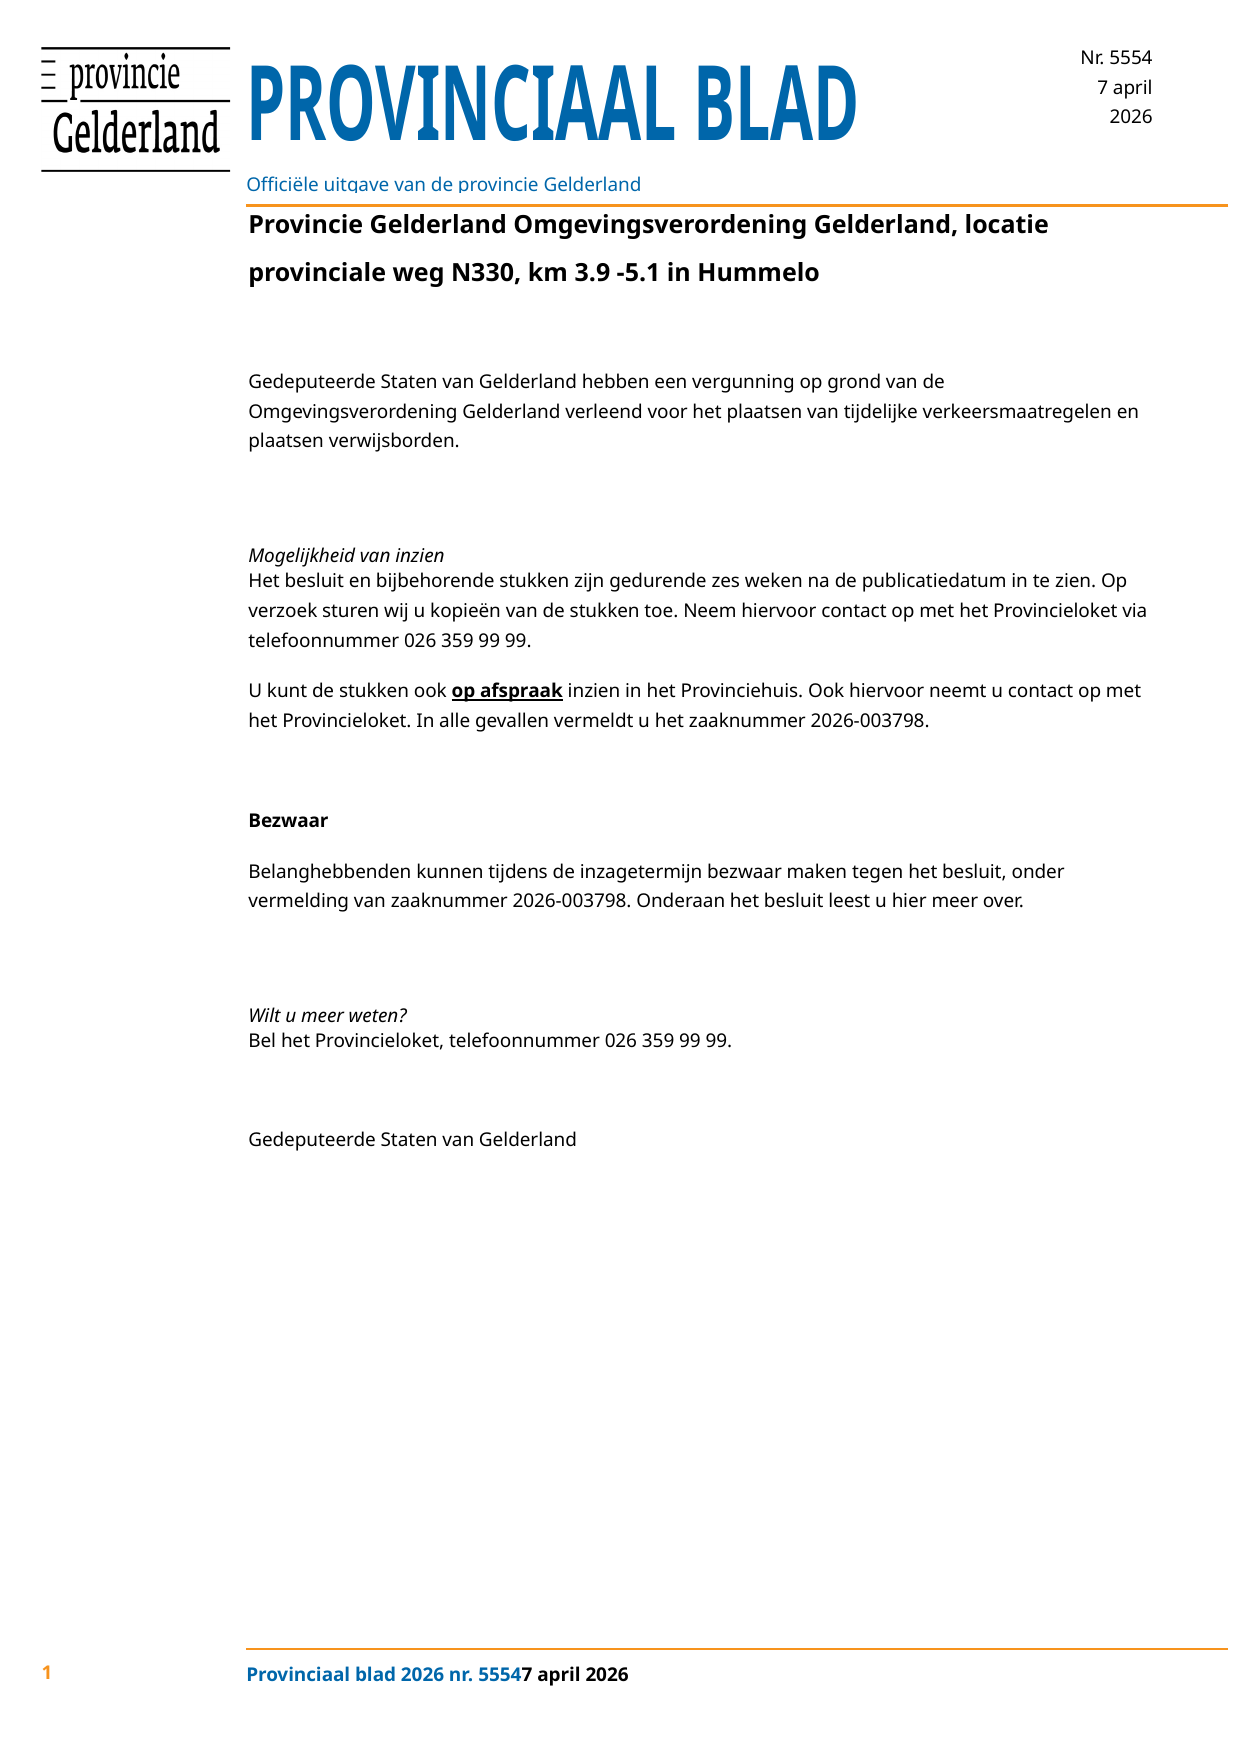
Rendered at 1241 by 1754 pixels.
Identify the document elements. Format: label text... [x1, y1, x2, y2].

text U kunt de stukken ook op afspraak inzien in het Provinciehuis. Ook hiervoor neemt u contact op met het Provincieloket. In alle gevallen vermeldt u het zaaknummer 2026-003798. [248, 677, 1152, 732]
text Bezwaar [248, 808, 1152, 833]
text Belanghebbenden kunnen tijdens de inzagetermijn bezwaar maken tegen het besluit, onder vermelding van zaaknummer 2026-003798. Onderaan het besluit leest u hier meer over. [248, 858, 1152, 913]
text Gedeputeerde Staten van Gelderland [248, 1126, 1152, 1152]
text Provincie Gelderland Omgevingsverordening Gelderland, locatie provinciale weg N330, km 3.9 -5.1 in Hummelo [248, 207, 1152, 288]
text Mogelijkheid van inzien [248, 542, 1152, 568]
text Wilt u meer weten? [248, 1002, 1152, 1028]
text Het besluit en bijbehorende stukken zijn gedurende zes weken na de publicatiedatum in te zien. Op verzoek sturen wij u kopieën van de stukken toe. Neem hiervoor contact op met het Provincieloket via telefoonnummer 026 359 99 99. [248, 568, 1152, 652]
text Bel het Provincieloket, telefoonnummer 026 359 99 99. [248, 1028, 1152, 1053]
picture [41, 47, 231, 172]
text Gedeputeerde Staten van Gelderland hebben een vergunning op grond van de Omgevingsverordening Gelderland verleend voor het plaatsen van tijdelijke verkeersmaatregelen en plaatsen verwijsborden. [248, 368, 1152, 453]
